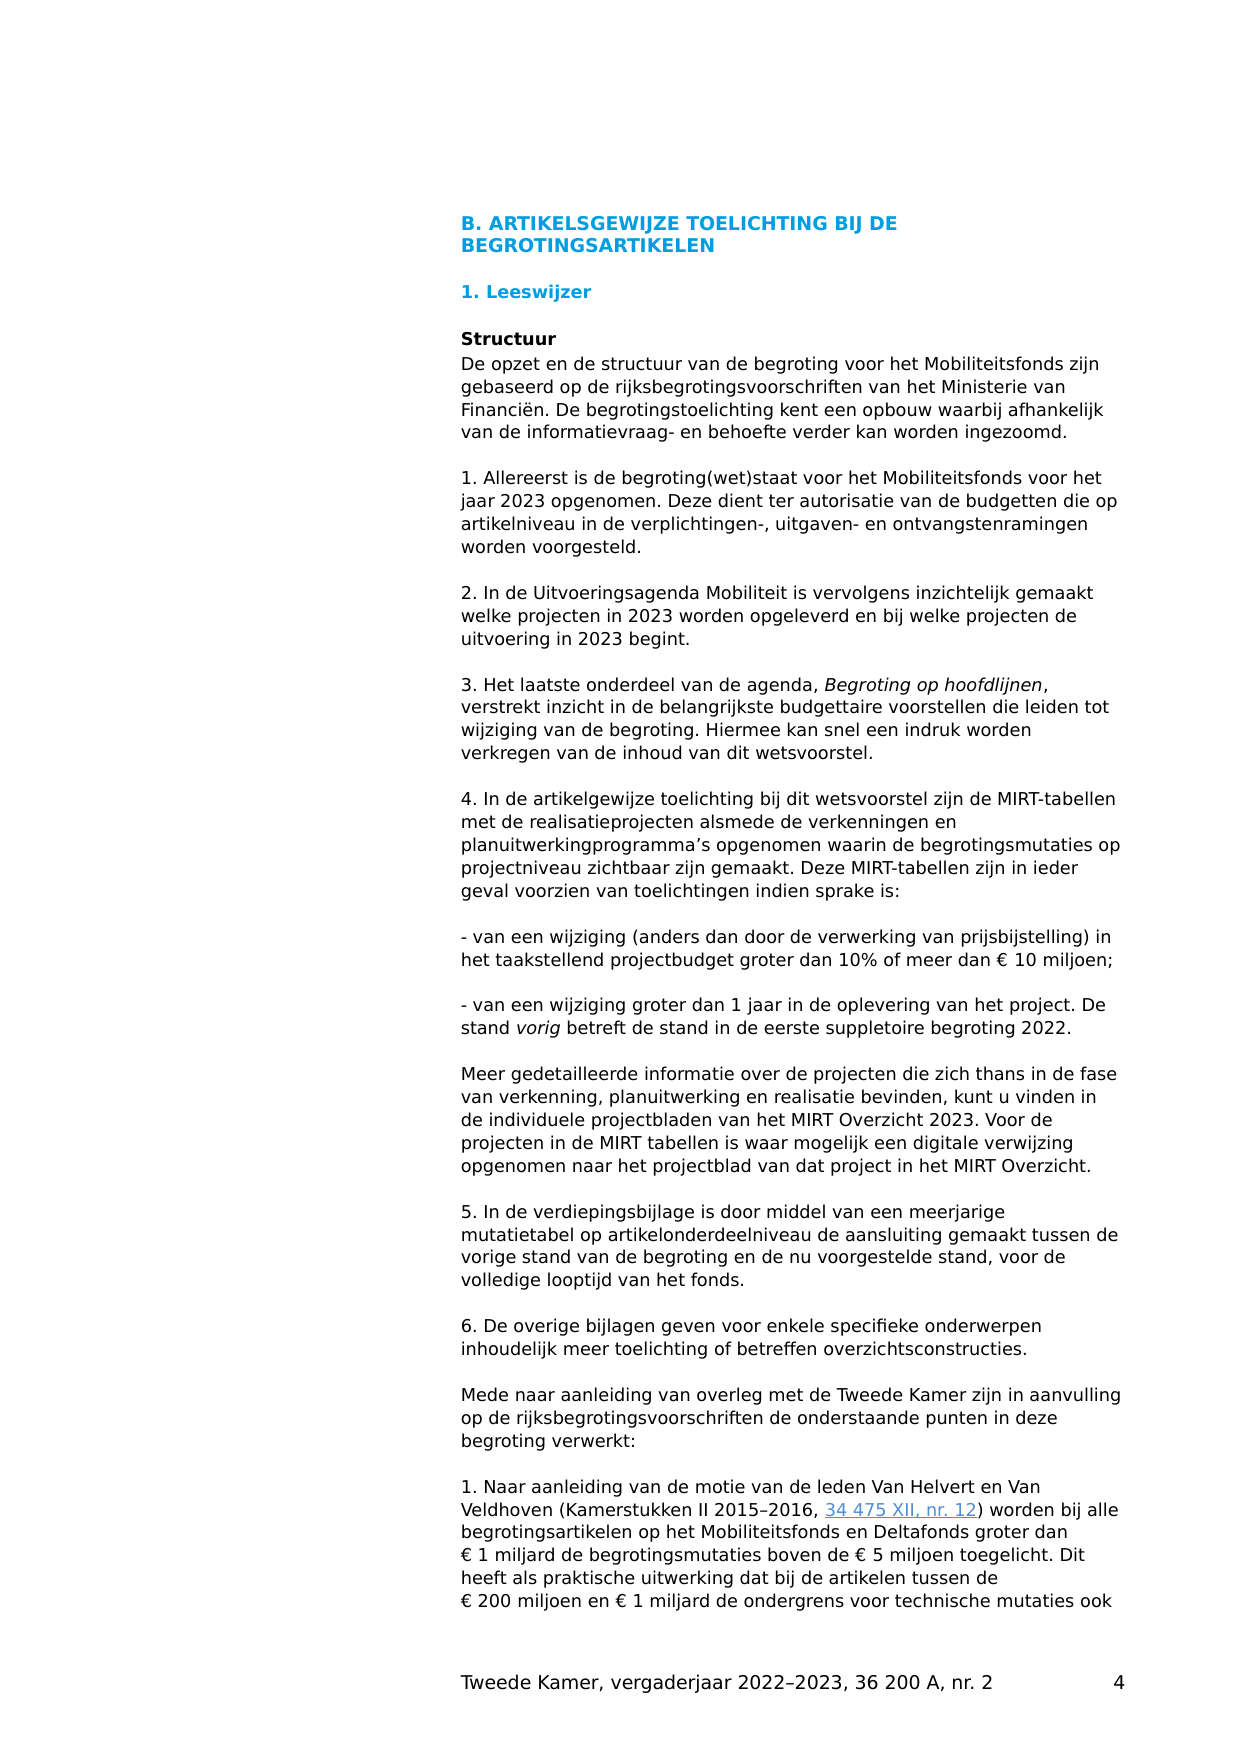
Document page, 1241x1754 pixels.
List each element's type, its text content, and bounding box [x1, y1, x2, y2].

text Meer gedetailleerde informatie over de projecten die zich thans in de fase van verkenning, planuitwerking en realisatie bevinden, kunt u vinden in de individuele projectbladen van het MIRT Overzicht 2023. Voor de projecten in de MIRT tabellen is waar mogelijk een digitale verwijzing opgenomen naar het projectblad van dat project in het MIRT Overzicht. [461, 1062, 1125, 1177]
text 4. In de artikelgewijze toelichting bij dit wetsvoorstel zijn de MIRT-tabellen met de realisatieprojecten alsmede de verkenningen en planuitwerkingprogramma’s opgenomen waarin de begrotingsmutaties op projectniveau zichtbaar zijn gemaakt. Deze MIRT-tabellen zijn in ieder geval voorzien van toelichtingen indien sprake is: [461, 787, 1125, 902]
text - van een wijziging (anders dan door de verwerking van prijsbijstelling) in het taakstellend projectbudget groter dan 10% of meer dan € 10 miljoen; [461, 925, 1125, 971]
title 1. Leeswijzer [461, 280, 1125, 303]
text Structuur [461, 327, 1125, 350]
text De opzet en de structuur van de begroting voor het Mobiliteitsfonds zijn gebaseerd op de rijksbegrotingsvoorschriften van het Ministerie van Financiën. De begrotingstoelichting kent een opbouw waarbij afhankelijk van de informatievraag- en behoefte verder kan worden ingezoomd. [461, 352, 1125, 443]
title B. Artikelsgewijze toelichting bij de begrotingsartikelen [461, 213, 1125, 257]
text 1. Naar aanleiding van de motie van de leden Van Helvert en Van Veldhoven (Kamerstukken II 2015–2016, 34 475 XII, nr. 12) worden bij alle begrotingsartikelen op het Mobiliteitsfonds en Deltafonds groter dan € 1 miljard de begrotingsmutaties boven de € 5 miljoen toegelicht. Dit heeft als praktische uitwerking dat bij de artikelen tussen de € 200 miljoen en € 1 miljard de ondergrens voor technische mutaties ook [461, 1475, 1125, 1612]
text 1. Allereerst is de begroting(wet)staat voor het Mobiliteitsfonds voor het jaar 2023 opgenomen. Deze dient ter autorisatie van de budgetten die op artikelniveau in de verplichtingen-, uitgaven- en ontvangstenramingen worden voorgesteld. [461, 466, 1125, 558]
text 6. De overige bijlagen geven voor enkele specifieke onderwerpen inhoudelijk meer toelichting of betreffen overzichtsconstructies. [461, 1314, 1125, 1360]
text Mede naar aanleiding van overleg met de Tweede Kamer zijn in aanvulling op de rijksbegrotingsvoorschriften de onderstaande punten in deze begroting verwerkt: [461, 1383, 1125, 1452]
text 3. Het laatste onderdeel van de agenda, Begroting op hoofdlijnen, verstrekt inzicht in de belangrijkste budgettaire voorstellen die leiden tot wijziging van de begroting. Hiermee kan snel een indruk worden verkregen van de inhoud van dit wetsvoorstel. [461, 673, 1125, 764]
text 2. In de Uitvoeringsagenda Mobiliteit is vervolgens inzichtelijk gemaakt welke projecten in 2023 worden opgeleverd en bij welke projecten de uitvoering in 2023 begint. [461, 581, 1125, 650]
text - van een wijziging groter dan 1 jaar in de oplevering van het project. De stand vorig betreft de stand in de eerste suppletoire begroting 2022. [461, 993, 1125, 1039]
text 5. In de verdiepingsbijlage is door middel van een meerjarige mutatietabel op artikelonderdeelniveau de aansluiting gemaakt tussen de vorige stand van de begroting en de nu voorgestelde stand, voor de volledige looptijd van het fonds. [461, 1200, 1125, 1291]
